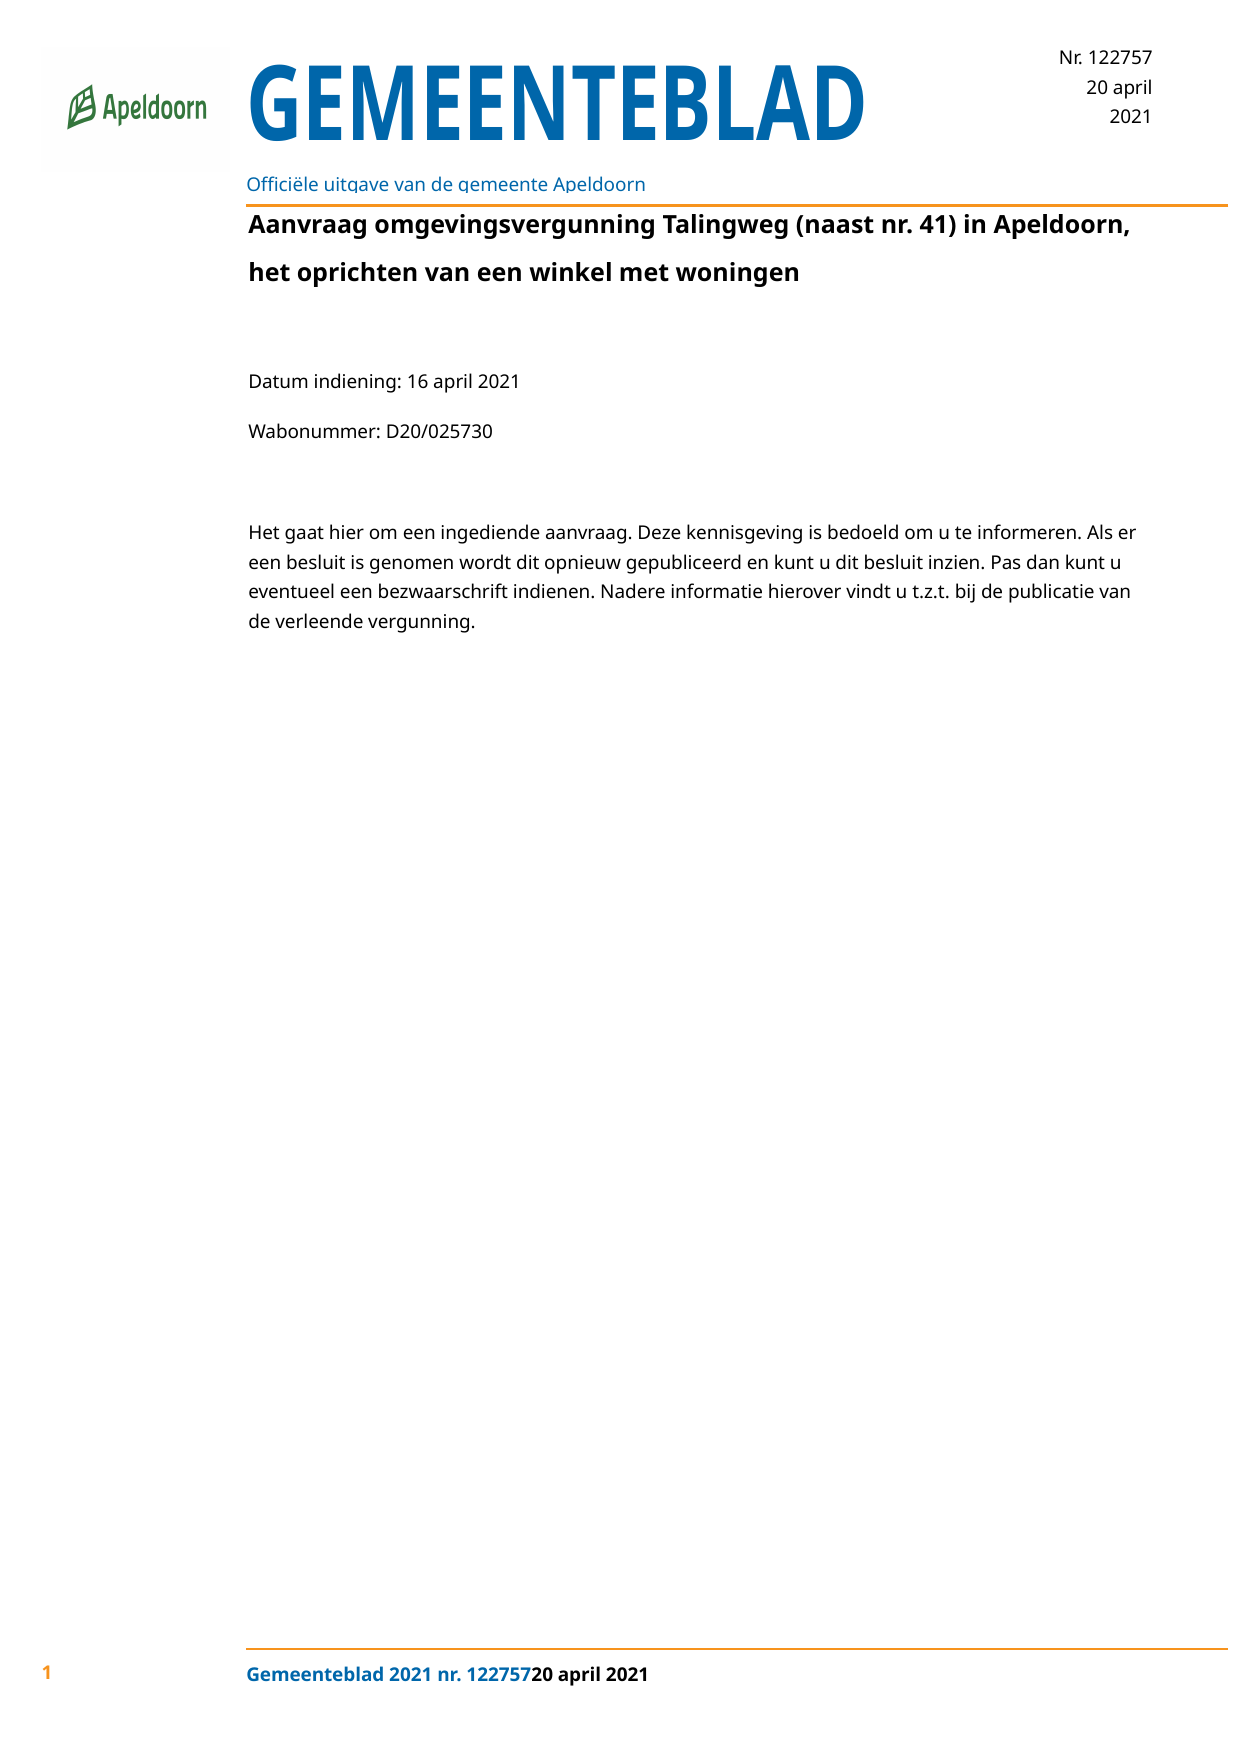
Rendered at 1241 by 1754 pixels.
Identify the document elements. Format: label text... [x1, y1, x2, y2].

text Aanvraag omgevingsvergunning Talingweg (naast nr. 41) in Apeldoorn, het oprichten van een winkel met woningen [248, 207, 1152, 288]
picture [41, 47, 231, 172]
text Datum indiening: 16 april 2021 [248, 368, 1152, 394]
text Het gaat hier om een ingediende aanvraag. Deze kennisgeving is bedoeld om u te informeren. Als er een besluit is genomen wordt dit opnieuw gepubliceerd en kunt u dit besluit inzien. Pas dan kunt u eventueel een bezwaarschrift indienen. Nadere informatie hierover vindt u t.z.t. bij de publicatie van de verleende vergunning. [248, 519, 1152, 634]
text Wabonummer: D20/025730 [248, 419, 1152, 444]
